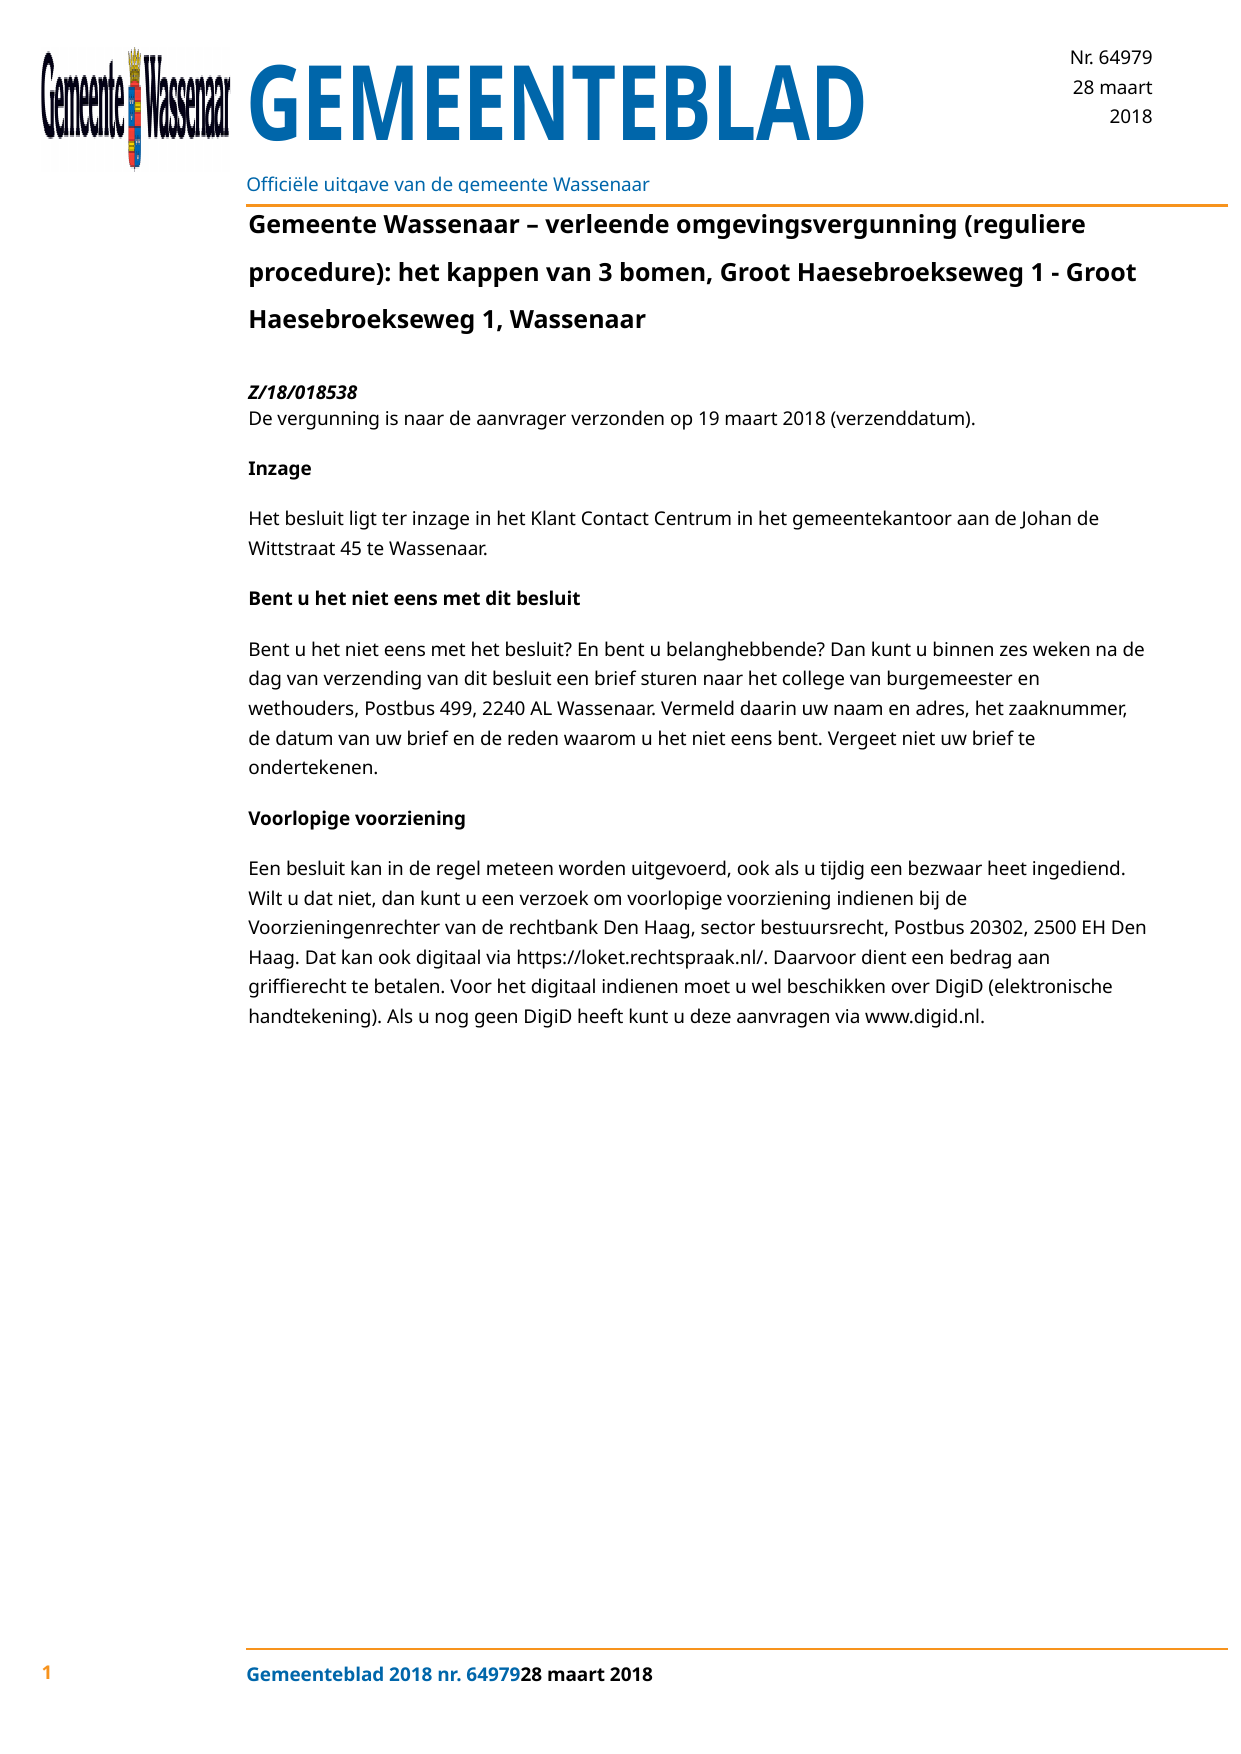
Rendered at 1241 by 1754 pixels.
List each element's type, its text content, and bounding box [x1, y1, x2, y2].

picture [41, 47, 231, 172]
text Voorlopige voorziening [248, 805, 1152, 831]
text Bent u het niet eens met dit besluit [248, 586, 1152, 611]
text Het besluit ligt ter inzage in het Klant Contact Centrum in het gemeentekantoor aan de Johan de Wittstraat 45 te Wassenaar. [248, 506, 1152, 561]
text Z/18/018538 [248, 379, 1152, 405]
text Inzage [248, 455, 1152, 481]
text Een besluit kan in de regel meteen worden uitgevoerd, ook als u tijdig een bezwaar heet ingediend. Wilt u dat niet, dan kunt u een verzoek om voorlopige voorziening indienen bij de Voorzieningenrechter van de rechtbank Den Haag, sector bestuursrecht, Postbus 20302, 2500 EH Den Haag. Dat kan ook digitaal via https://loket.rechtspraak.nl/. Daarvoor dient een bedrag aan griffierecht te betalen. Voor het digitaal indienen moet u wel beschikken over DigiD (elektronische handtekening). Als u nog geen DigiD heeft kunt u deze aanvragen via www.digid.nl. [248, 855, 1152, 1029]
text Gemeente Wassenaar – verleende omgevingsvergunning (reguliere procedure): het kappen van 3 bomen, Groot Haesebroekseweg 1 - Groot Haesebroekseweg 1, Wassenaar [248, 207, 1152, 336]
text De vergunning is naar de aanvrager verzonden op 19 maart 2018 (verzenddatum). [248, 405, 1152, 431]
text Bent u het niet eens met het besluit? En bent u belanghebbende? Dan kunt u binnen zes weken na de dag van verzending van dit besluit een brief sturen naar het college van burgemeester en wethouders, Postbus 499, 2240 AL Wassenaar. Vermeld daarin uw naam en adres, het zaaknummer, de datum van uw brief en de reden waarom u het niet eens bent. Vergeet niet uw brief te ondertekenen. [248, 636, 1152, 780]
